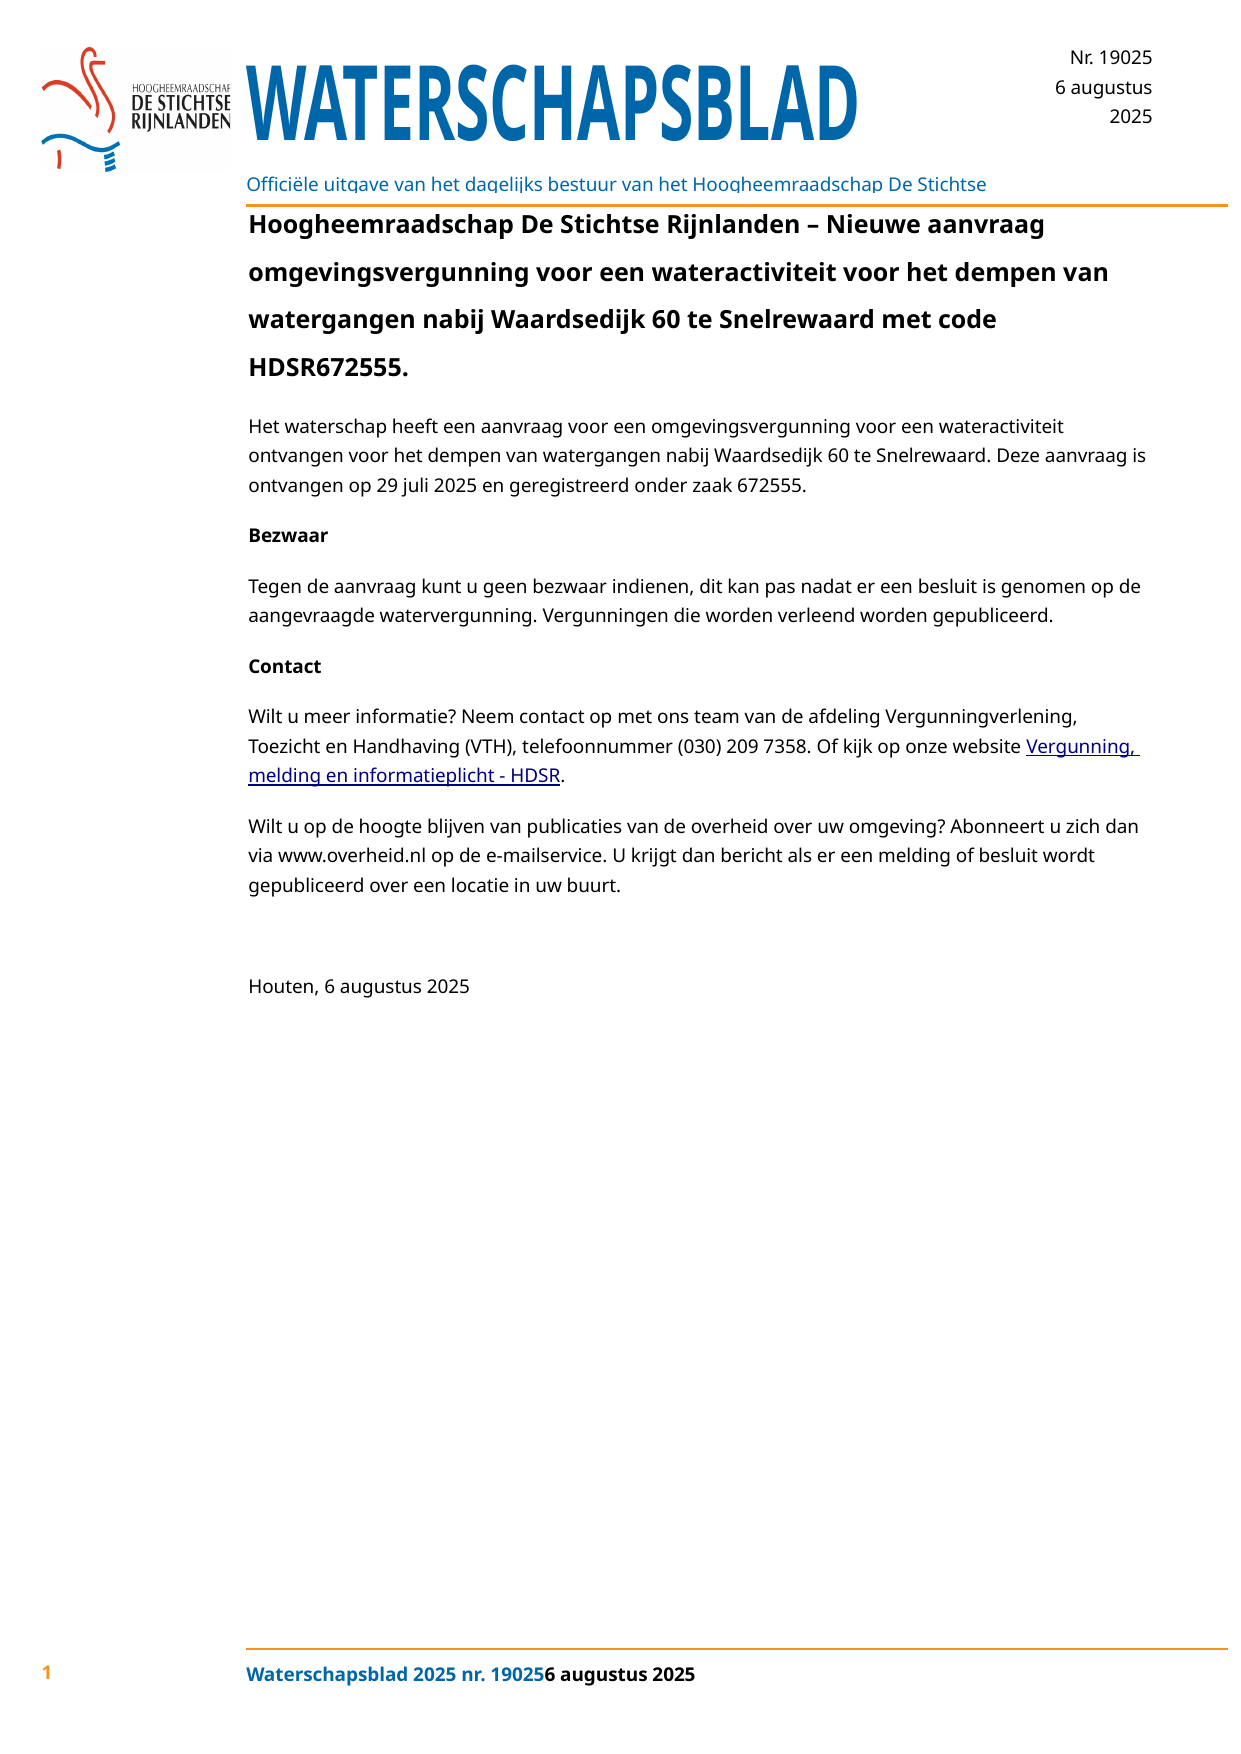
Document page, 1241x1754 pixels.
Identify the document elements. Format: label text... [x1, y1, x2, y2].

text Tegen de aanvraag kunt u geen bezwaar indienen, dit kan pas nadat er een besluit is genomen op de aangevraagde watervergunning. Vergunningen die worden verleend worden gepubliceerd. [248, 573, 1152, 628]
text Contact [248, 653, 1152, 679]
picture [41, 47, 231, 172]
text Houten, 6 augustus 2025 [248, 973, 1152, 999]
text Wilt u op de hoogte blijven van publicaties van de overheid over uw omgeving? Abonneert u zich dan via www.overheid.nl op de e-mailservice. U krijgt dan bericht als er een melding of besluit wordt gepubliceerd over een locatie in uw buurt. [248, 813, 1152, 898]
text Hoogheemraadschap De Stichtse Rijnlanden – Nieuwe aanvraag omgevingsvergunning voor een wateractiviteit voor het dempen van watergangen nabij Waardsedijk 60 te Snelrewaard met code HDSR672555. [248, 207, 1152, 384]
text Bezwaar [248, 523, 1152, 548]
text Wilt u meer informatie? Neem contact op met ons team van de afdeling Vergunningverlening, Toezicht en Handhaving (VTH), telefoonnummer (030) 209 7358. Of kijk op onze website Vergunning, melding en informatieplicht - HDSR. [248, 703, 1152, 788]
text Het waterschap heeft een aanvraag voor een omgevingsvergunning voor een wateractiviteit ontvangen voor het dempen van watergangen nabij Waardsedijk 60 te Snelrewaard. Deze aanvraag is ontvangen op 29 juli 2025 en geregistreerd onder zaak 672555. [248, 413, 1152, 498]
